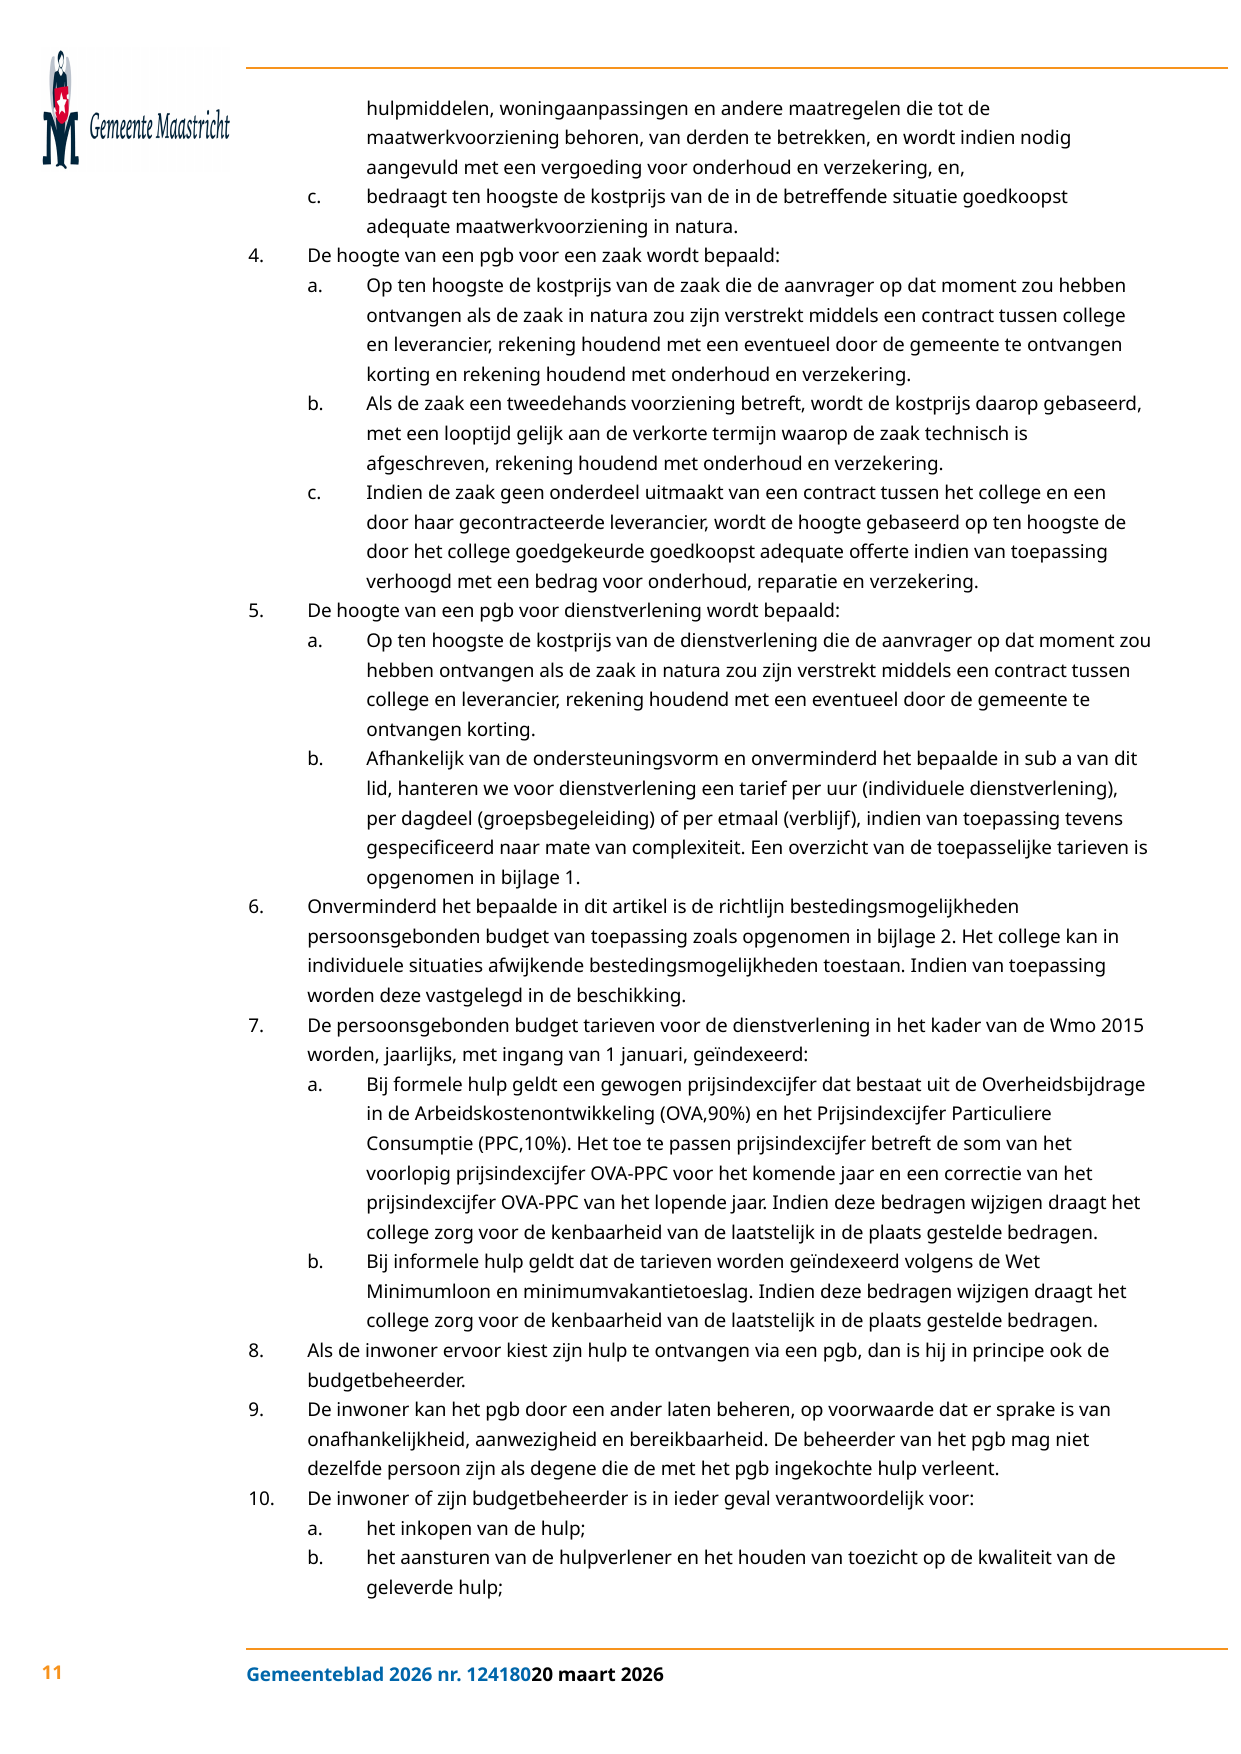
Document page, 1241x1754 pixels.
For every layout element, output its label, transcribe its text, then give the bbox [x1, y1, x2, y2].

list Als de zaak een tweedehands voorziening betreft, wordt de kostprijs daarop gebaseerd, met een looptijd gelijk aan de verkorte termijn waarop de zaak technisch is afgeschreven, rekening houdend met onderhoud en verzekering. [307, 391, 1152, 476]
list De persoonsgebonden budget tarieven voor de dienstverlening in het kader van de Wmo 2015 worden, jaarlijks, met ingang van 1 januari, geïndexeerd: [248, 1012, 1152, 1067]
list het inkopen van de hulp; [307, 1515, 1152, 1541]
list Afhankelijk van de ondersteuningsvorm en onverminderd het bepaalde in sub a van dit lid, hanteren we voor dienstverlening een tarief per uur (individuele dienstverlening), per dagdeel (groepsbegeleiding) of per etmaal (verblijf), indien van toepassing tevens gespecificeerd naar mate van complexiteit. Een overzicht van de toepasselijke tarieven is opgenomen in bijlage 1. [307, 746, 1152, 890]
list Op ten hoogste de kostprijs van de dienstverlening die de aanvrager op dat moment zou hebben ontvangen als de zaak in natura zou zijn verstrekt middels een contract tussen college en leverancier, rekening houdend met een eventueel door de gemeente te ontvangen korting. [307, 627, 1152, 742]
list Op ten hoogste de kostprijs van de zaak die de aanvrager op dat moment zou hebben ontvangen als de zaak in natura zou zijn verstrekt middels een contract tussen college en leverancier, rekening houdend met een eventueel door de gemeente te ontvangen korting en rekening houdend met onderhoud en verzekering. [307, 272, 1152, 387]
list De hoogte van een pgb voor dienstverlening wordt bepaald: [248, 598, 1152, 623]
list Indien de zaak geen onderdeel uitmaakt van een contract tussen het college en een door haar gecontracteerde leverancier, wordt de hoogte gebaseerd op ten hoogste de door het college goedgekeurde goedkoopst adequate offerte indien van toepassing verhoogd met een bedrag voor onderhoud, reparatie en verzekering. [307, 479, 1152, 594]
list Bij formele hulp geldt een gewogen prijsindexcijfer dat bestaat uit de Overheidsbijdrage in de Arbeidskostenontwikkeling (OVA,90%) en het Prijsindexcijfer Particuliere Consumptie (PPC,10%). Het toe te passen prijsindexcijfer betreft de som van het voorlopig prijsindexcijfer OVA-PPC voor het komende jaar en een correctie van het prijsindexcijfer OVA-PPC van het lopende jaar. Indien deze bedragen wijzigen draagt het college zorg voor de kenbaarheid van de laatstelijk in de plaats gestelde bedragen. [307, 1071, 1152, 1245]
list De hoogte van een pgb voor een zaak wordt bepaald: [248, 243, 1152, 268]
list De inwoner of zijn budgetbeheerder is in ieder geval verantwoordelijk voor: [248, 1485, 1152, 1511]
list bedraagt ten hoogste de kostprijs van de in de betreffende situatie goedkoopst adequate maatwerkvoorziening in natura. [307, 183, 1152, 239]
list hulpmiddelen, woningaanpassingen en andere maatregelen die tot de maatwerkvoorziening behoren, van derden te betrekken, en wordt indien nodig aangevuld met een vergoeding voor onderhoud en verzekering, en, [307, 95, 1152, 180]
list De inwoner kan het pgb door een ander laten beheren, op voorwaarde dat er sprake is van onafhankelijkheid, aanwezigheid en bereikbaarheid. De beheerder van het pgb mag niet dezelfde persoon zijn als degene die de met het pgb ingekochte hulp verleent. [248, 1396, 1152, 1481]
list het aansturen van de hulpverlener en het houden van toezicht op de kwaliteit van de geleverde hulp; [307, 1544, 1152, 1600]
list Bij informele hulp geldt dat de tarieven worden geïndexeerd volgens de Wet Minimumloon en minimumvakantietoeslag. Indien deze bedragen wijzigen draagt het college zorg voor de kenbaarheid van de laatstelijk in de plaats gestelde bedragen. [307, 1248, 1152, 1333]
picture [41, 47, 231, 172]
list Onverminderd het bepaalde in dit artikel is de richtlijn bestedingsmogelijkheden persoonsgebonden budget van toepassing zoals opgenomen in bijlage 2. Het college kan in individuele situaties afwijkende bestedingsmogelijkheden toestaan. Indien van toepassing worden deze vastgelegd in de beschikking. [248, 893, 1152, 1008]
list Als de inwoner ervoor kiest zijn hulp te ontvangen via een pgb, dan is hij in principe ook de budgetbeheerder. [248, 1337, 1152, 1393]
